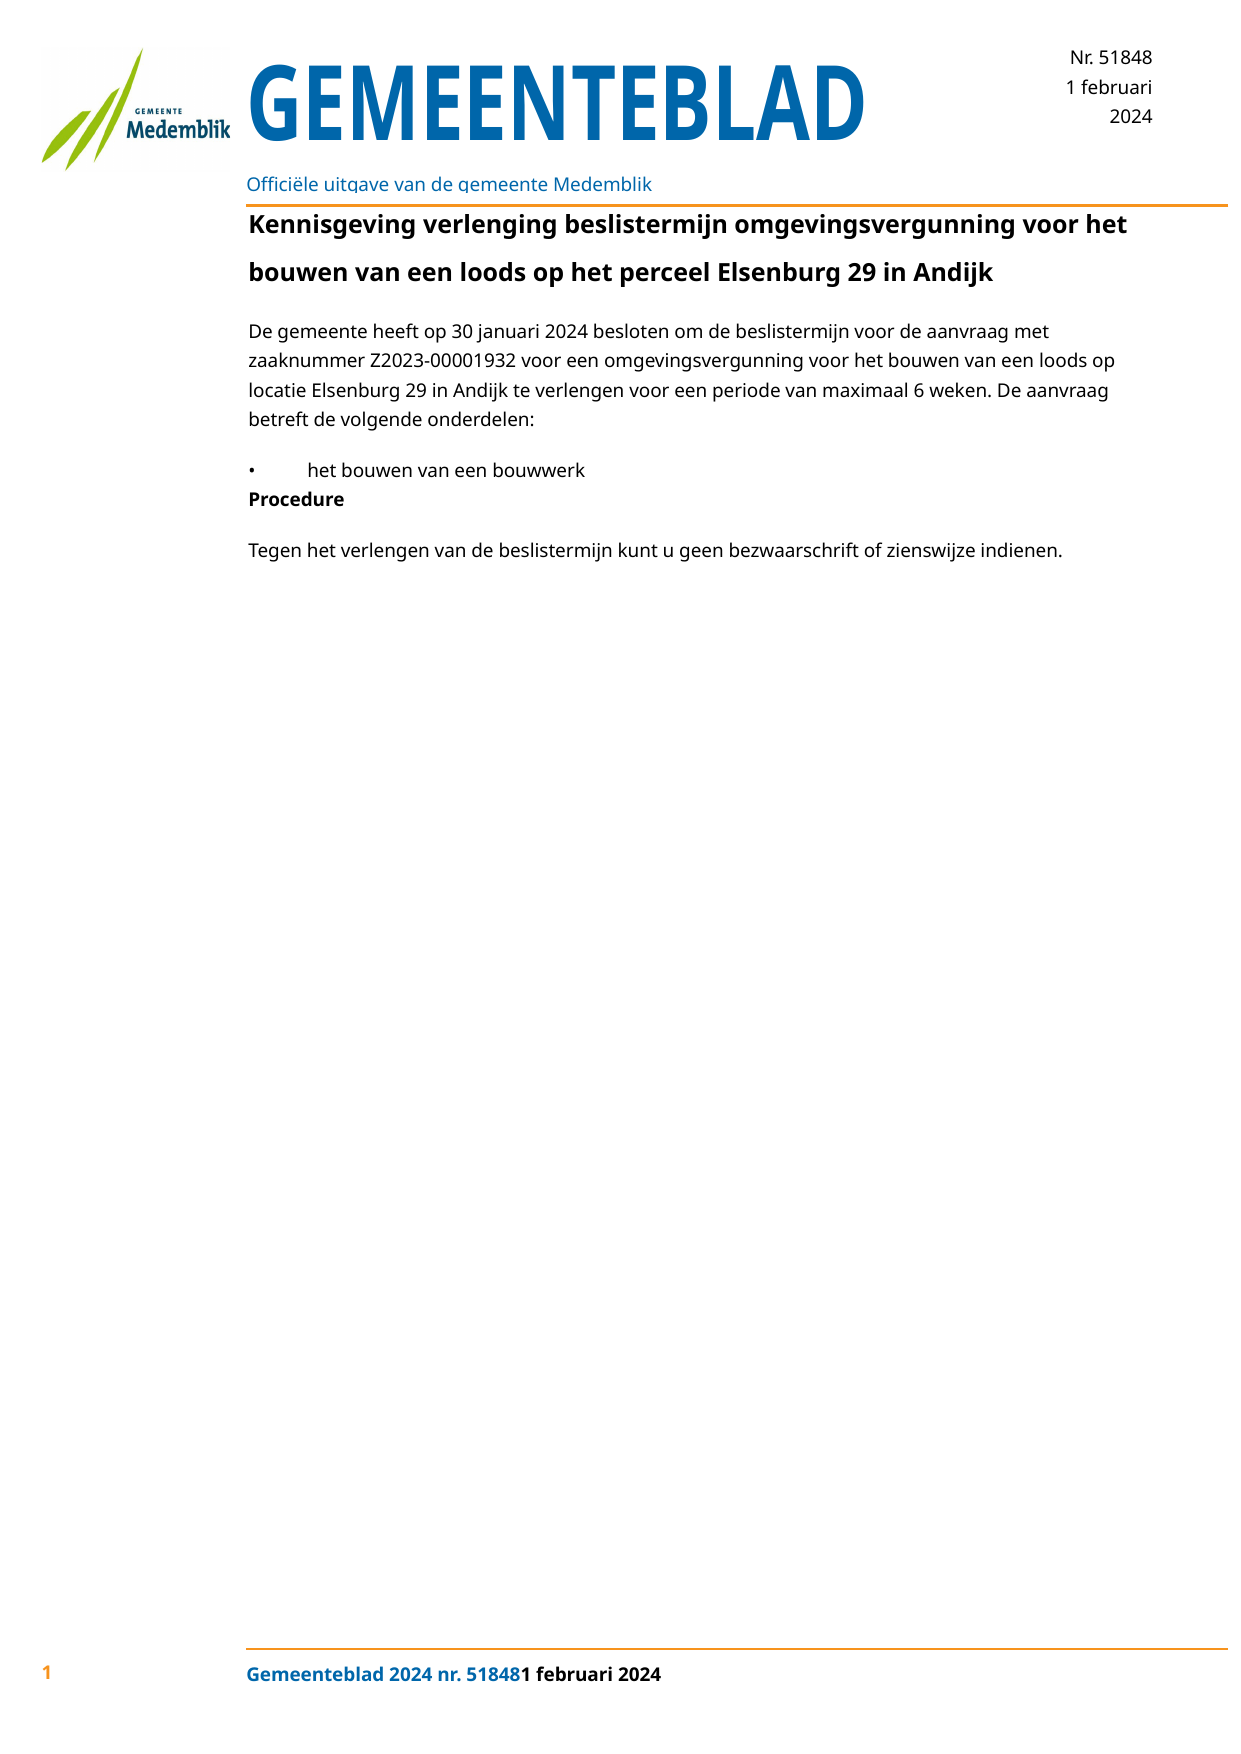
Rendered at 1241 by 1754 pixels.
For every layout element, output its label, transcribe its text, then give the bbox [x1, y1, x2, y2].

text De gemeente heeft op 30 januari 2024 besloten om de beslistermijn voor de aanvraag met zaaknummer Z2023-00001932 voor een omgevingsvergunning voor het bouwen van een loods op locatie Elsenburg 29 in Andijk te verlengen voor een periode van maximaal 6 weken. De aanvraag betreft de volgende onderdelen: [248, 318, 1152, 432]
text Tegen het verlengen van de beslistermijn kunt u geen bezwaarschrift of zienswijze indienen. [248, 537, 1152, 563]
picture [41, 47, 231, 172]
text Kennisgeving verlenging beslistermijn omgevingsvergunning voor het bouwen van een loods op het perceel Elsenburg 29 in Andijk [248, 207, 1152, 288]
text Procedure [248, 487, 1152, 512]
list het bouwen van een bouwwerk [248, 457, 1152, 483]
